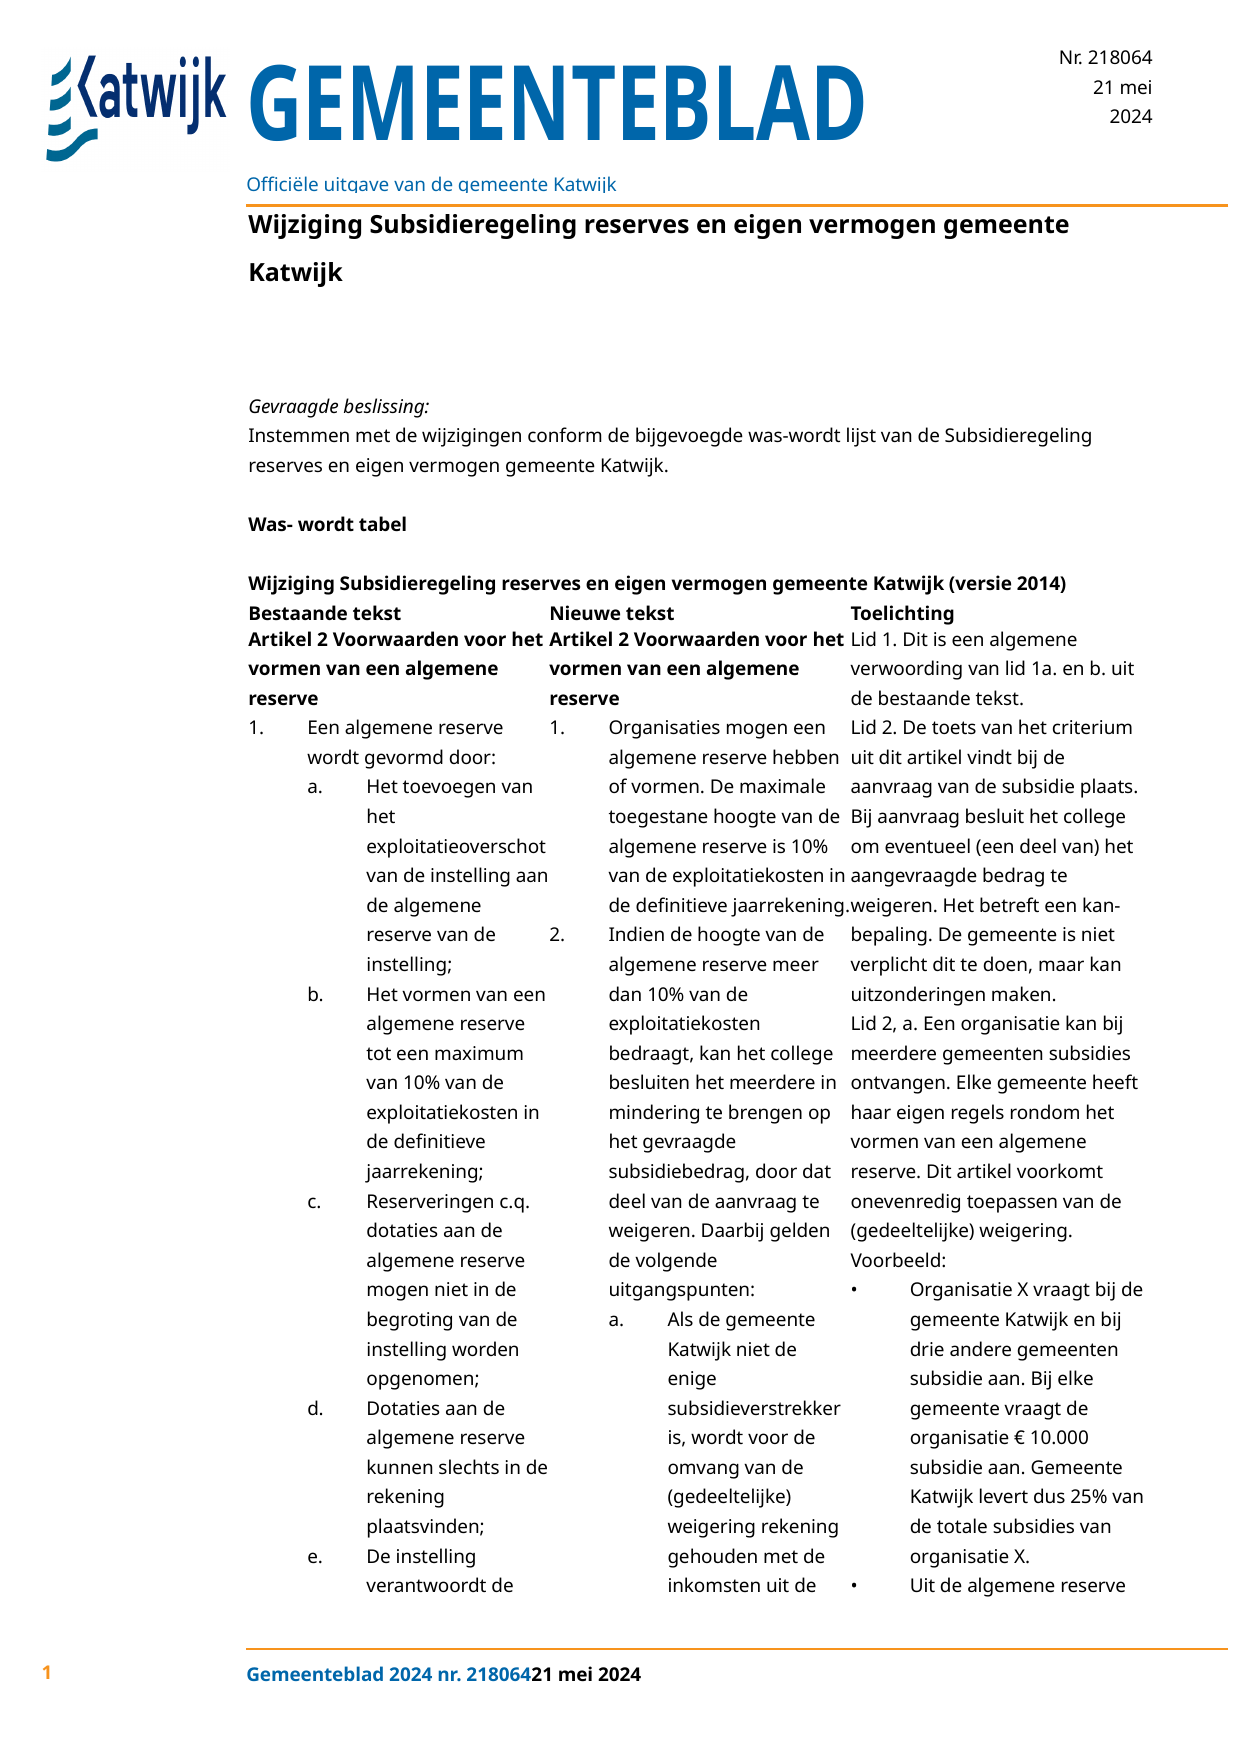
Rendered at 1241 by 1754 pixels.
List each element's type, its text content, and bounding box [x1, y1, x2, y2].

table_cell Artikel 2 Voorwaarden voor het vormen van een algemene reserve Een algemene reserve wordt gevormd door: Het toevoegen van het exploitatieoverschot van de instelling aan de algemene reserve van de instelling; Het vormen van een algemene reserve tot een maximum van 10% van de exploitatiekosten in de definitieve jaarrekening; Reserveringen c.q. dotaties aan de algemene reserve mogen niet in de begroting van de instelling worden opgenomen; Dotaties aan de algemene reserve kunnen slechts in de rekening plaatsvinden; De instelling verantwoordt de [248, 626, 549, 1598]
table_cell Lid 1. Dit is een algemene verwoording van lid 1a. en b. uit de bestaande tekst. Lid 2. De toets van het criterium uit dit artikel vindt bij de aanvraag van de subsidie plaats. Bij aanvraag besluit het college om eventueel (een deel van) het aangevraagde bedrag te weigeren. Het betreft een kan-bepaling. De gemeente is niet verplicht dit te doen, maar kan uitzonderingen maken. Lid 2, a. Een organisatie kan bij meerdere gemeenten subsidies ontvangen. Elke gemeente heeft haar eigen regels rondom het vormen van een algemene reserve. Dit artikel voorkomt onevenredig toepassen van de (gedeeltelijke) weigering. Voorbeeld: Organisatie X vraagt bij de gemeente Katwijk en bij drie andere gemeenten subsidie aan. Bij elke gemeente vraagt de organisatie € 10.000 subsidie aan. Gemeente Katwijk levert dus 25% van de totale subsidies van organisatie X. Uit de algemene reserve [850, 626, 1152, 1598]
picture [41, 47, 231, 172]
text Was- wordt tabel [248, 511, 1152, 537]
text Instemmen met de wijzigingen conform de bijgevoegde was-wordt lijst van de Subsidieregeling reserves en eigen vermogen gemeente Katwijk. [248, 422, 1152, 478]
text Gevraagde beslissing: [248, 393, 1152, 419]
table_header Bestaande tekst [248, 600, 549, 626]
text Wijziging Subsidieregeling reserves en eigen vermogen gemeente Katwijk [248, 207, 1152, 288]
table_header Nieuwe tekst [549, 600, 850, 626]
table_cell Artikel 2 Voorwaarden voor het vormen van een algemene reserve Organisaties mogen een algemene reserve hebben of vormen. De maximale toegestane hoogte van de algemene reserve is 10% van de exploitatiekosten in de definitieve jaarrekening. Indien de hoogte van de algemene reserve meer dan 10% van de exploitatiekosten bedraagt, kan het college besluiten het meerdere in mindering te brengen op het gevraagde subsidiebedrag, door dat deel van de aanvraag te weigeren. Daarbij gelden de volgende uitgangspunten: Als de gemeente Katwijk niet de enige subsidieverstrekker is, wordt voor de omvang van de (gedeeltelijke) weigering rekening gehouden met de inkomsten uit de [549, 626, 850, 1598]
table_header Toelichting [850, 600, 1152, 626]
text Wijziging Subsidieregeling reserves en eigen vermogen gemeente Katwijk (versie 2014) [248, 570, 1152, 596]
